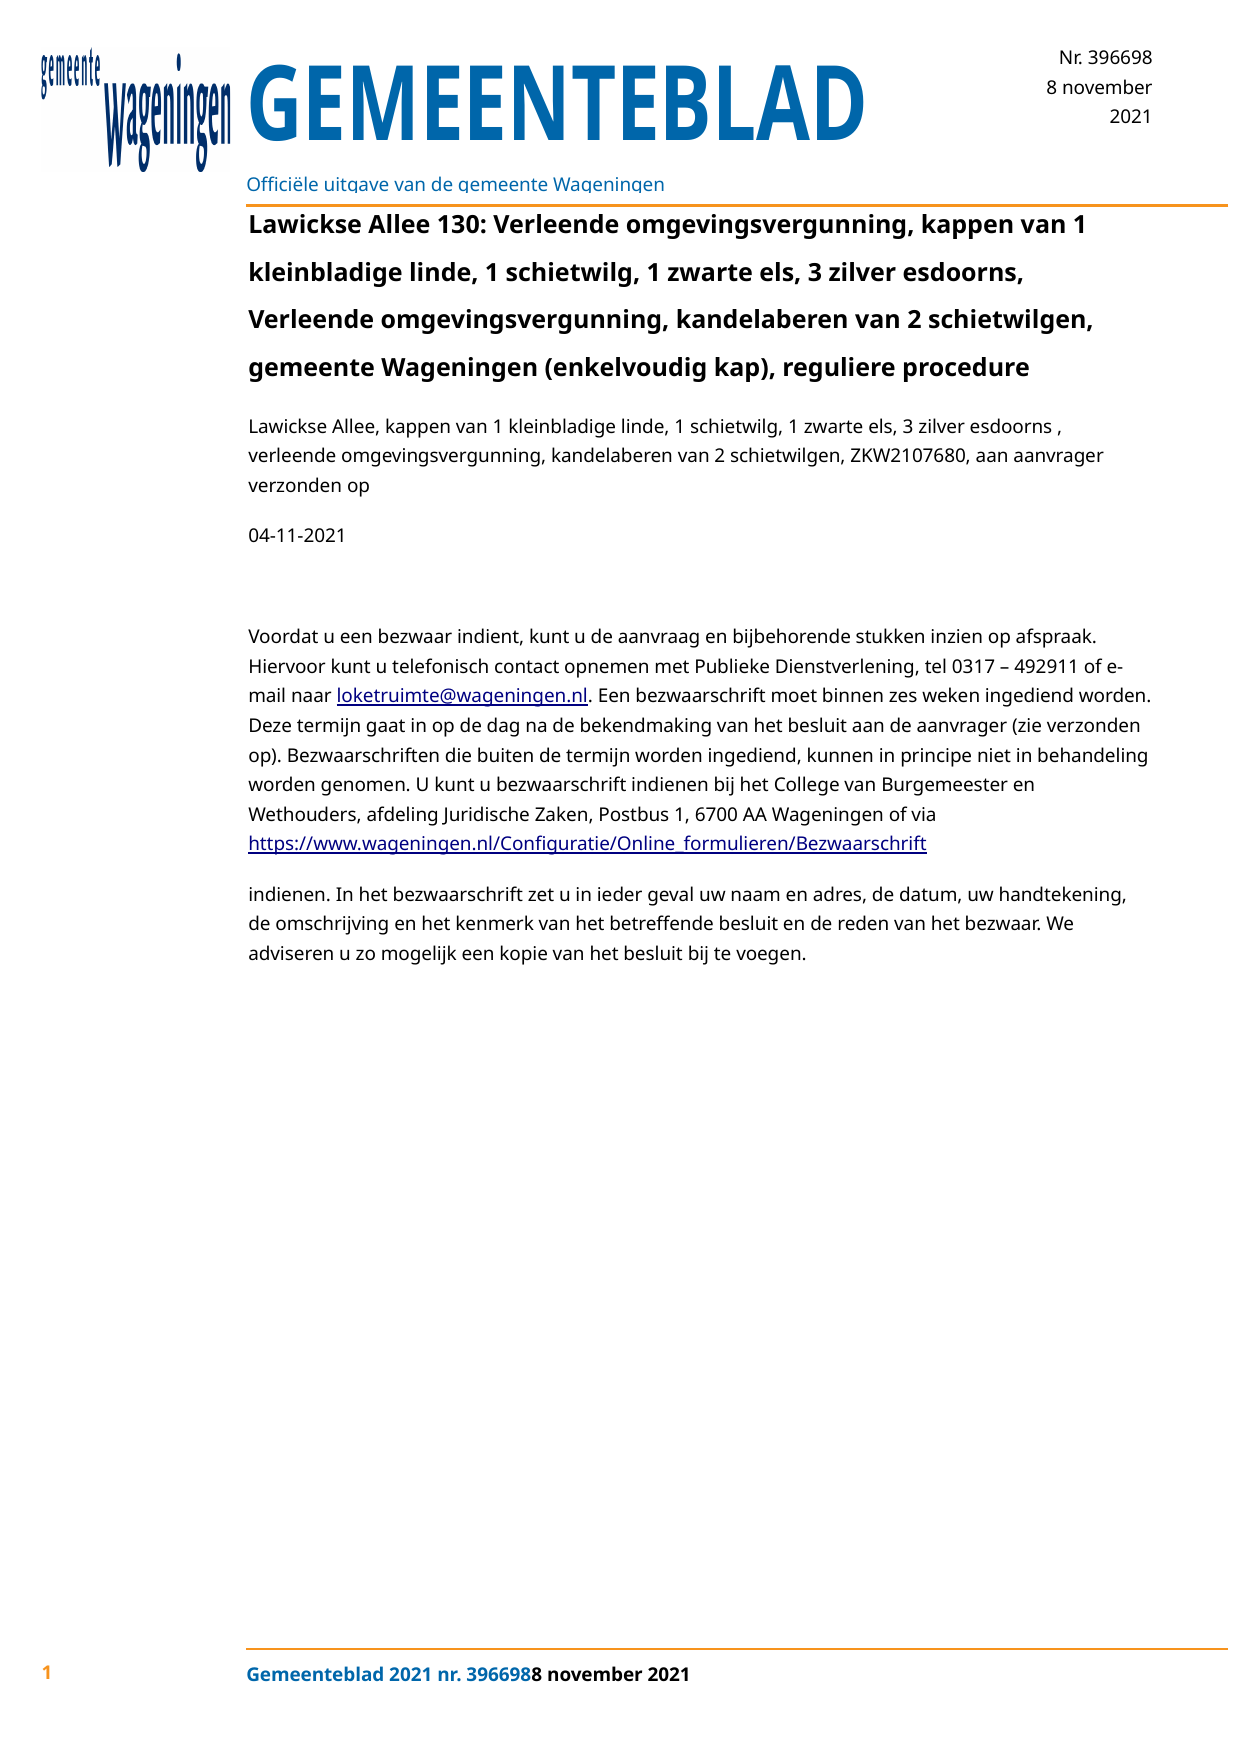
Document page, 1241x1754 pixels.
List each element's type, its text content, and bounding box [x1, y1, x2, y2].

picture [41, 47, 231, 172]
text Lawickse Allee 130: Verleende omgevingsvergunning, kappen van 1 kleinbladige linde, 1 schietwilg, 1 zwarte els, 3 zilver esdoorns, Verleende omgevingsvergunning, kandelaberen van 2 schietwilgen, gemeente Wageningen (enkelvoudig kap), reguliere procedure [248, 207, 1152, 384]
text Voordat u een bezwaar indient, kunt u de aanvraag en bijbehorende stukken inzien op afspraak. Hiervoor kunt u telefonisch contact opnemen met Publieke Dienstverlening, tel 0317 – 492911 of e-mail naar loketruimte@wageningen.nl. Een bezwaarschrift moet binnen zes weken ingediend worden. Deze termijn gaat in op de dag na de bekendmaking van het besluit aan de aanvrager (zie verzonden op). Bezwaarschriften die buiten de termijn worden ingediend, kunnen in principe niet in behandeling worden genomen. U kunt u bezwaarschrift indienen bij het College van Burgemeester en Wethouders, afdeling Juridische Zaken, Postbus 1, 6700 AA Wageningen of via https://www.wageningen.nl/Configuratie/Online_formulieren/Bezwaarschrift [248, 623, 1152, 856]
text Lawickse Allee, kappen van 1 kleinbladige linde, 1 schietwilg, 1 zwarte els, 3 zilver esdoorns , verleende omgevingsvergunning, kandelaberen van 2 schietwilgen, ZKW2107680, aan aanvrager verzonden op [248, 413, 1152, 498]
text 04-11-2021 [248, 523, 1152, 548]
text indienen. In het bezwaarschrift zet u in ieder geval uw naam en adres, de datum, uw handtekening, de omschrijving en het kenmerk van het betreffende besluit en de reden van het bezwaar. We adviseren u zo mogelijk een kopie van het besluit bij te voegen. [248, 881, 1152, 966]
